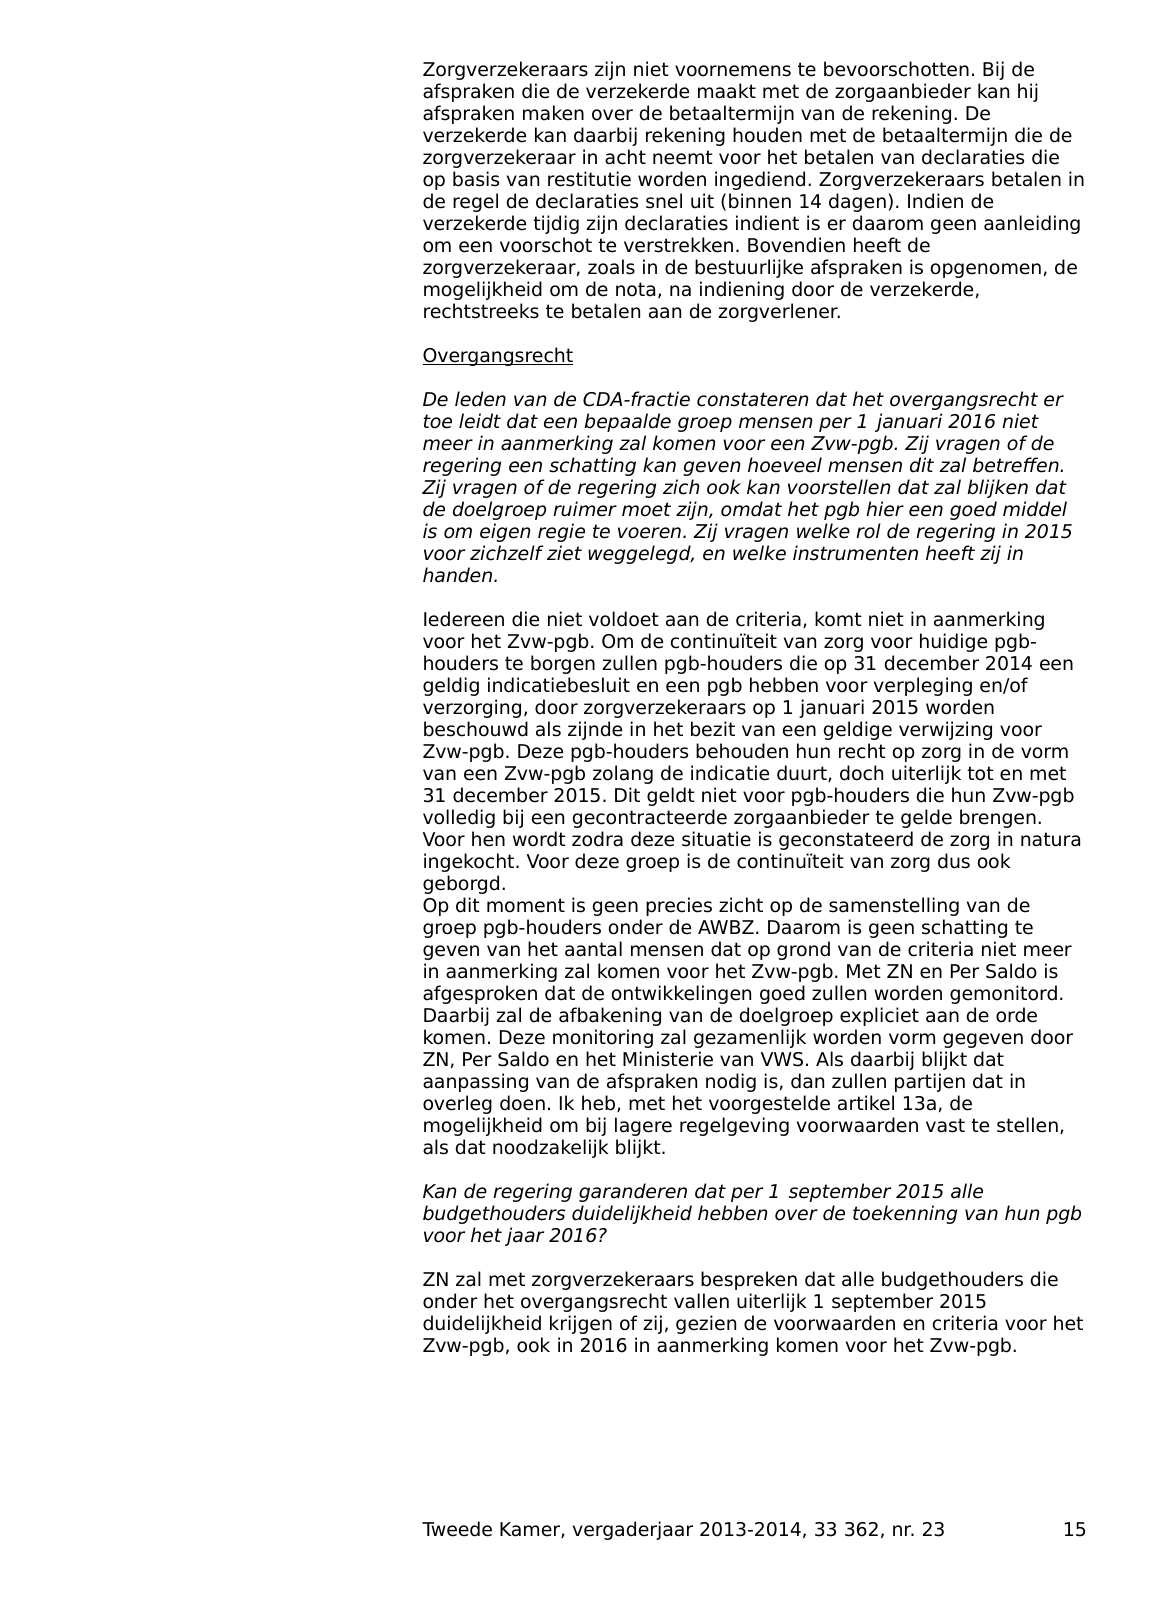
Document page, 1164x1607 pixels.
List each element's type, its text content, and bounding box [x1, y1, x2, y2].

text Op dit moment is geen precies zicht op de samenstelling van de groep pgb-houders onder de AWBZ. Daarom is geen schatting te geven van het aantal mensen dat op grond van de criteria niet meer in aanmerking zal komen voor het Zvw-pgb. Met ZN en Per Saldo is afgesproken dat de ontwikkelingen goed zullen worden gemonitord. Daarbij zal de afbakening van de doelgroep expliciet aan de orde komen. Deze monitoring zal gezamenlijk worden vorm gegeven door ZN, Per Saldo en het Ministerie van VWS. Als daarbij blijkt dat aanpassing van de afspraken nodig is, dan zullen partijen dat in overleg doen. Ik heb, met het voorgestelde artikel 13a, de mogelijkheid om bij lagere regelgeving voorwaarden vast te stellen, als dat noodzakelijk blijkt. [422, 895, 1087, 1159]
text Zorgverzekeraars zijn niet voornemens te bevoorschotten. Bij de afspraken die de verzekerde maakt met de zorgaanbieder kan hij afspraken maken over de betaaltermijn van de rekening. De verzekerde kan daarbij rekening houden met de betaaltermijn die de zorgverzekeraar in acht neemt voor het betalen van declaraties die op basis van restitutie worden ingediend. Zorgverzekeraars betalen in de regel de declaraties snel uit (binnen 14 dagen). Indien de verzekerde tijdig zijn declaraties indient is er daarom geen aanleiding om een voorschot te verstrekken. Bovendien heeft de zorgverzekeraar, zoals in de bestuurlijke afspraken is opgenomen, de mogelijkheid om de nota, na indiening door de verzekerde, rechtstreeks te betalen aan de zorgverlener. [422, 59, 1087, 323]
text Kan de regering garanderen dat per 1 september 2015 alle budgethouders duidelijkheid hebben over de toekenning van hun pgb voor het jaar 2016? [422, 1181, 1087, 1247]
text ZN zal met zorgverzekeraars bespreken dat alle budgethouders die onder het overgangsrecht vallen uiterlijk 1 september 2015 duidelijkheid krijgen of zij, gezien de voorwaarden en criteria voor het Zvw-pgb, ook in 2016 in aanmerking komen voor het Zvw-pgb. [422, 1269, 1087, 1357]
subtitle Overgangsrecht [422, 345, 1087, 367]
text De leden van de CDA-fractie constateren dat het overgangsrecht er toe leidt dat een bepaalde groep mensen per 1 januari 2016 niet meer in aanmerking zal komen voor een Zvw-pgb. Zij vragen of de regering een schatting kan geven hoeveel mensen dit zal betreffen. Zij vragen of de regering zich ook kan voorstellen dat zal blijken dat de doelgroep ruimer moet zijn, omdat het pgb hier een goed middel is om eigen regie te voeren. Zij vragen welke rol de regering in 2015 voor zichzelf ziet weggelegd, en welke instrumenten heeft zij in handen. [422, 389, 1087, 587]
text Iedereen die niet voldoet aan de criteria, komt niet in aanmerking voor het Zvw-pgb. Om de continuïteit van zorg voor huidige pgb-houders te borgen zullen pgb-houders die op 31 december 2014 een geldig indicatiebesluit en een pgb hebben voor verpleging en/of verzorging, door zorgverzekeraars op 1 januari 2015 worden beschouwd als zijnde in het bezit van een geldige verwijzing voor Zvw-pgb. Deze pgb-houders behouden hun recht op zorg in de vorm van een Zvw-pgb zolang de indicatie duurt, doch uiterlijk tot en met 31 december 2015. Dit geldt niet voor pgb-houders die hun Zvw-pgb volledig bij een gecontracteerde zorgaanbieder te gelde brengen. Voor hen wordt zodra deze situatie is geconstateerd de zorg in natura ingekocht. Voor deze groep is de continuïteit van zorg dus ook geborgd. [422, 609, 1087, 895]
